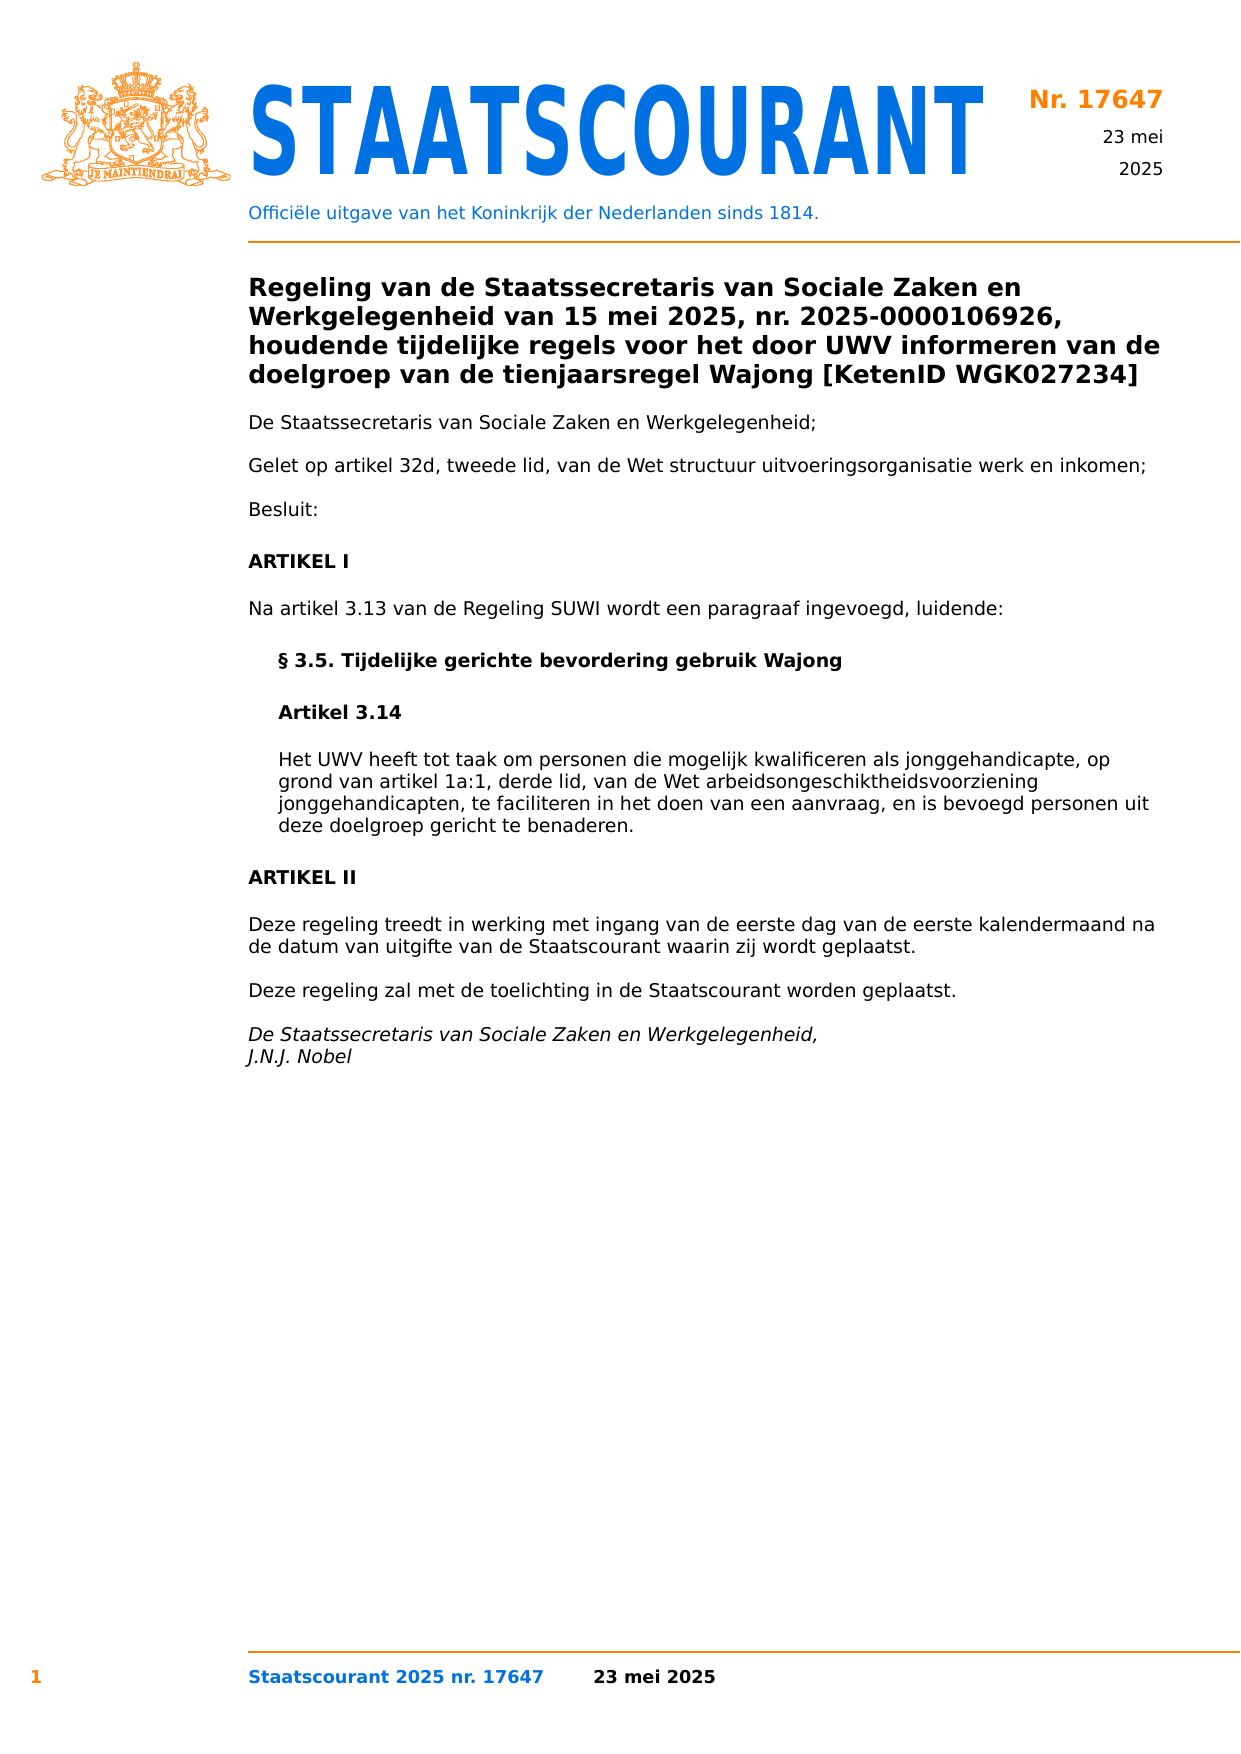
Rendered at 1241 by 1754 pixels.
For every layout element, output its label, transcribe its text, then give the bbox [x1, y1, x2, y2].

subtitle ARTIKEL II [248, 867, 1163, 889]
subtitle § 3.5. Tijdelijke gerichte bevordering gebruik Wajong [278, 650, 1163, 672]
text Deze regeling treedt in werking met ingang van de eerste dag van de eerste kalendermaand na de datum van uitgifte van de Staatscourant waarin zij wordt geplaatst. [248, 914, 1163, 958]
table_header STAATSCOURANT [248, 62, 998, 203]
table_header Nr. 17647 [998, 62, 1240, 121]
subtitle Artikel 3.14 [278, 702, 1163, 724]
text Deze regeling zal met de toelichting in de Staatscourant worden geplaatst. [248, 980, 1163, 1002]
table_header [25, 62, 248, 241]
text Gelet op artikel 32d, tweede lid, van de Wet structuur uitvoeringsorganisatie werk en inkomen; [248, 455, 1163, 477]
subtitle ARTIKEL I [248, 551, 1163, 573]
subtitle Regeling van de Staatssecretaris van Sociale Zaken en Werkgelegenheid van 15 mei 2025, nr. 2025-0000106926, houdende tijdelijke regels voor het door UWV informeren van de doelgroep van de tienjaarsregel Wajong [KetenID WGK027234] [248, 273, 1163, 390]
text Het UWV heeft tot taak om personen die mogelijk kwalificeren als jonggehandicapte, op grond van artikel 1a:1, derde lid, van de Wet arbeidsongeschiktheidsvoorziening jonggehandicapten, te faciliteren in het doen van een aanvraag, en is bevoegd personen uit deze doelgroep gericht te benaderen. [278, 749, 1163, 837]
text Na artikel 3.13 van de Regeling SUWI wordt een paragraaf ingevoegd, luidende: [248, 598, 1163, 620]
text De Staatssecretaris van Sociale Zaken en Werkgelegenheid; [248, 412, 1163, 433]
table_cell 2025 [998, 153, 1240, 203]
text Besluit: [248, 499, 1163, 521]
table_cell 23 mei [998, 121, 1240, 153]
table_cell Officiële uitgave van het Koninkrijk der Nederlanden sinds 1814. [248, 203, 1240, 241]
picture [41, 62, 231, 186]
text De Staatssecretaris van Sociale Zaken en Werkgelegenheid, J.N.J. Nobel [248, 1024, 1163, 1068]
